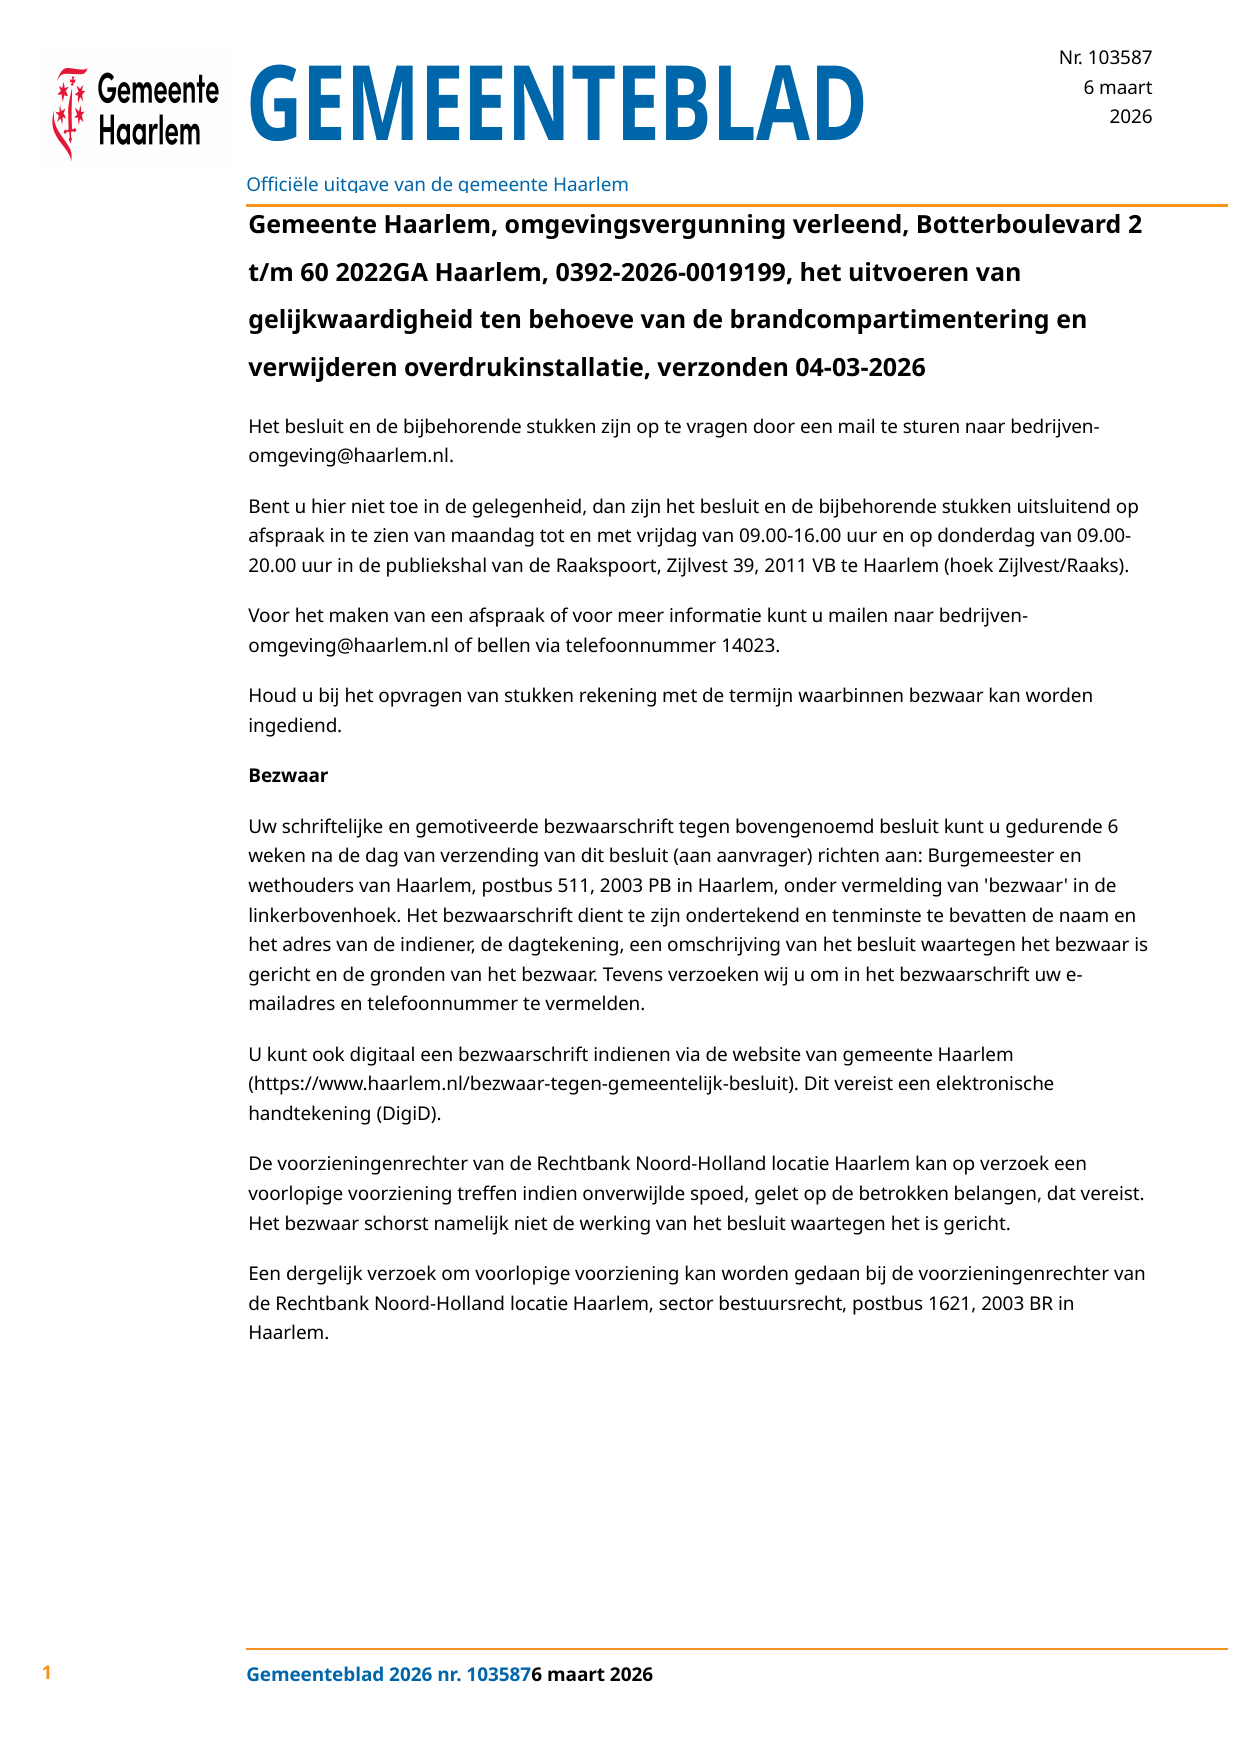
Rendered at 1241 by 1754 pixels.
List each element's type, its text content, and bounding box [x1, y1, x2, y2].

text Uw schriftelijke en gemotiveerde bezwaarschrift tegen bovengenoemd besluit kunt u gedurende 6 weken na de dag van verzending van dit besluit (aan aanvrager) richten aan: Burgemeester en wethouders van Haarlem, postbus 511, 2003 PB in Haarlem, onder vermelding van 'bezwaar' in de linkerbovenhoek. Het bezwaarschrift dient te zijn ondertekend en tenminste te bevatten de naam en het adres van de indiener, de dagtekening, een omschrijving van het besluit waartegen het bezwaar is gericht en de gronden van het bezwaar. Tevens verzoeken wij u om in het bezwaarschrift uw e-mailadres en telefoonnummer te vermelden. [248, 813, 1152, 1016]
text Voor het maken van een afspraak of voor meer informatie kunt u mailen naar bedrijven-omgeving@haarlem.nl of bellen via telefoonnummer 14023. [248, 603, 1152, 658]
text Een dergelijk verzoek om voorlopige voorziening kan worden gedaan bij de voorzieningenrechter van de Rechtbank Noord-Holland locatie Haarlem, sector bestuursrecht, postbus 1621, 2003 BR in Haarlem. [248, 1260, 1152, 1345]
text Gemeente Haarlem, omgevingsvergunning verleend, Botterboulevard 2 t/m 60 2022GA Haarlem, 0392-2026-0019199, het uitvoeren van gelijkwaardigheid ten behoeve van de brandcompartimentering en verwijderen overdrukinstallatie, verzonden 04-03-2026 [248, 207, 1152, 384]
text De voorzieningenrechter van de Rechtbank Noord-Holland locatie Haarlem kan op verzoek een voorlopige voorziening treffen indien onverwijlde spoed, gelet op de betrokken belangen, dat vereist. Het bezwaar schorst namelijk niet de werking van het besluit waartegen het is gericht. [248, 1151, 1152, 1236]
text Het besluit en de bijbehorende stukken zijn op te vragen door een mail te sturen naar bedrijven-omgeving@haarlem.nl. [248, 413, 1152, 468]
text Houd u bij het opvragen van stukken rekening met de termijn waarbinnen bezwaar kan worden ingediend. [248, 683, 1152, 738]
text Bent u hier niet toe in de gelegenheid, dan zijn het besluit en de bijbehorende stukken uitsluitend op afspraak in te zien van maandag tot en met vrijdag van 09.00-16.00 uur en op donderdag van 09.00-20.00 uur in de publiekshal van de Raakspoort, Zijlvest 39, 2011 VB te Haarlem (hoek Zijlvest/Raaks). [248, 493, 1152, 578]
text U kunt ook digitaal een bezwaarschrift indienen via de website van gemeente Haarlem (https://www.haarlem.nl/bezwaar-tegen-gemeentelijk-besluit). Dit vereist een elektronische handtekening (DigiD). [248, 1041, 1152, 1126]
picture [41, 47, 231, 172]
text Bezwaar [248, 763, 1152, 788]
